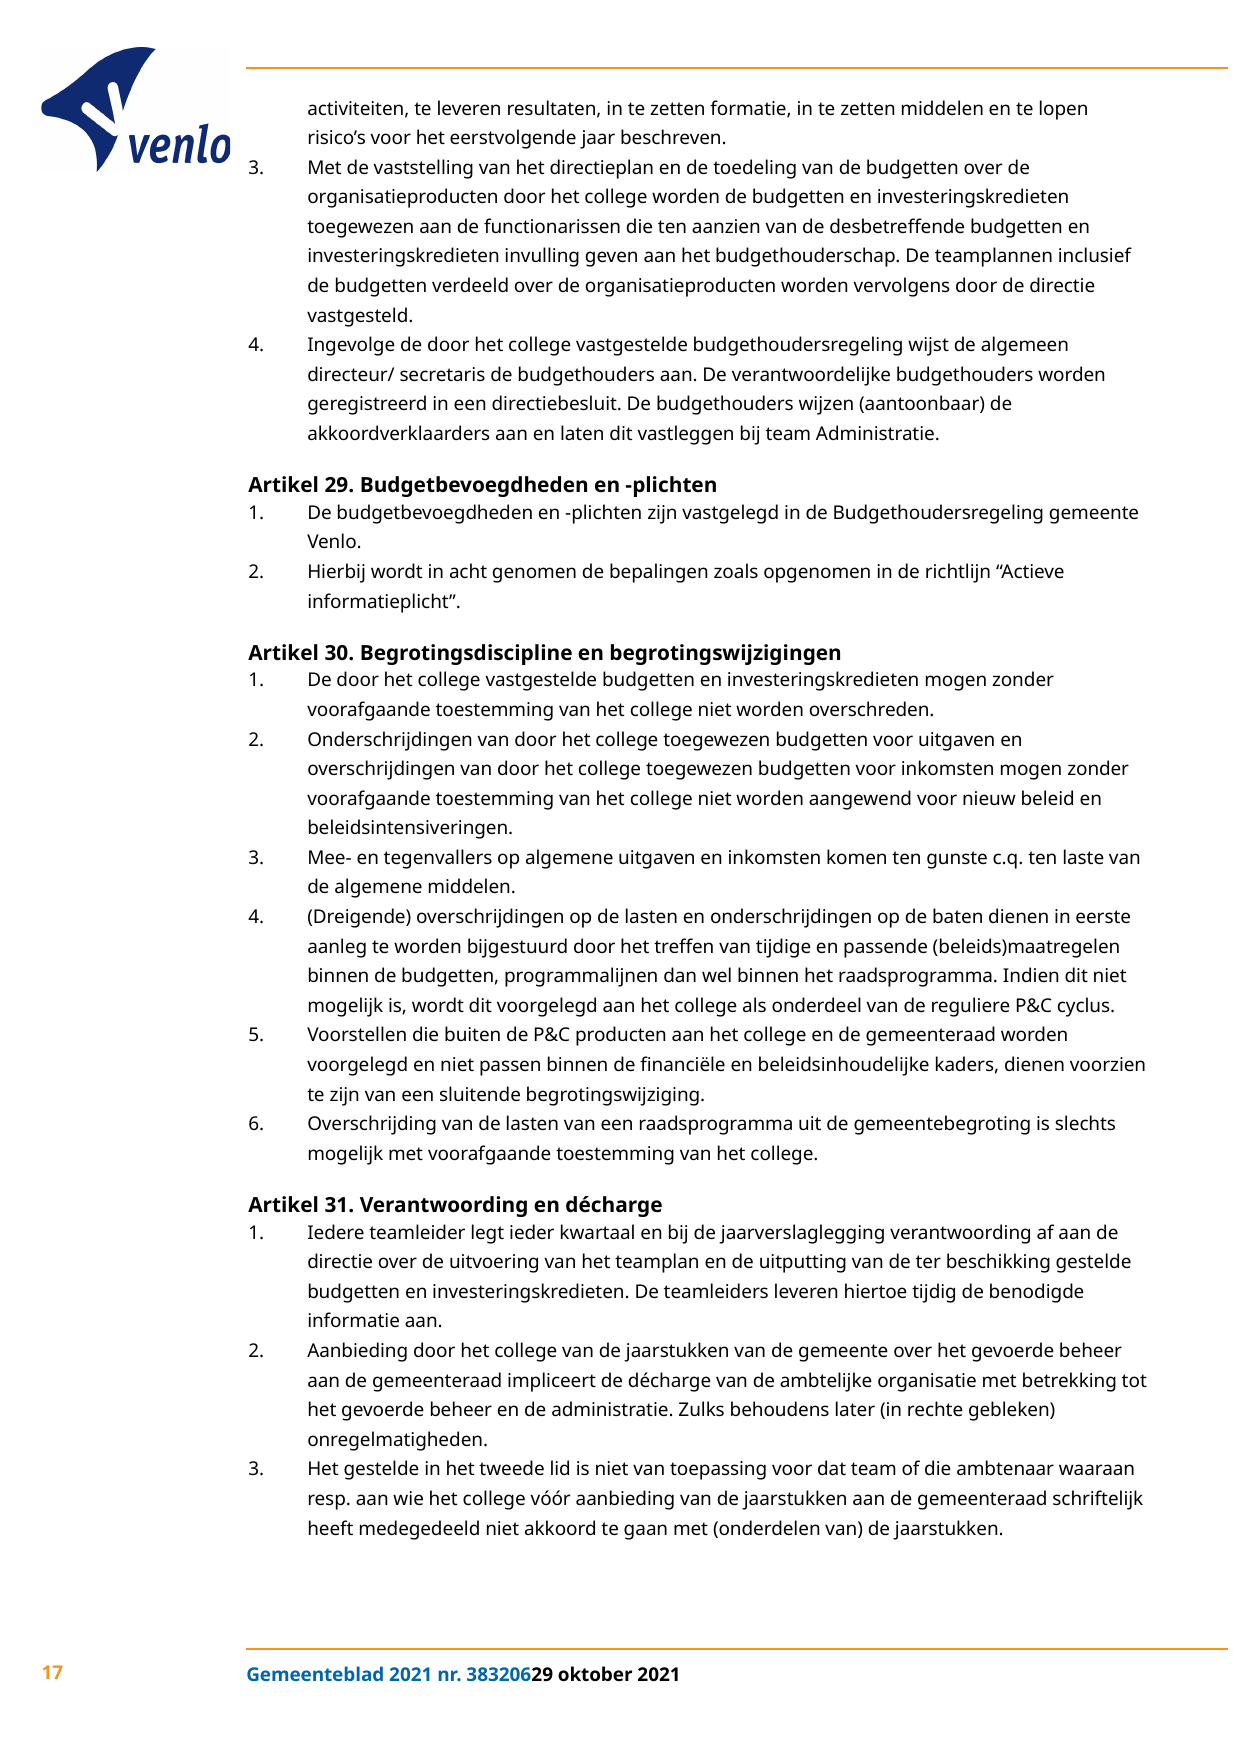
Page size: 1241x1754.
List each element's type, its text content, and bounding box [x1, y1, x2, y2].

list Onderschrijdingen van door het college toegewezen budgetten voor uitgaven en overschrijdingen van door het college toegewezen budgetten voor inkomsten mogen zonder voorafgaande toestemming van het college niet worden aangewend voor nieuw beleid en beleidsintensiveringen. [248, 726, 1152, 840]
list De door het college vastgestelde budgetten en investeringskredieten mogen zonder voorafgaande toestemming van het college niet worden overschreden. [248, 667, 1152, 722]
list activiteiten, te leveren resultaten, in te zetten formatie, in te zetten middelen en te lopen risico’s voor het eerstvolgende jaar beschreven. [248, 95, 1152, 150]
text Artikel 29. Budgetbevoegdheden en -plichten [248, 471, 1152, 499]
list Aanbieding door het college van de jaarstukken van de gemeente over het gevoerde beheer aan de gemeenteraad impliceert de décharge van de ambtelijke organisatie met betrekking tot het gevoerde beheer en de administratie. Zulks behoudens later (in rechte gebleken) onregelmatigheden. [248, 1337, 1152, 1452]
list Overschrijding van de lasten van een raadsprogramma uit de gemeentebegroting is slechts mogelijk met voorafgaande toestemming van het college. [248, 1110, 1152, 1166]
text Artikel 31. Verantwoording en décharge [248, 1190, 1152, 1219]
list Ingevolge de door het college vastgestelde budgethoudersregeling wijst de algemeen directeur/ secretaris de budgethouders aan. De verantwoordelijke budgethouders worden geregistreerd in een directiebesluit. De budgethouders wijzen (aantoonbaar) de akkoordverklaarders aan en laten dit vastleggen bij team Administratie. [248, 331, 1152, 446]
list Het gestelde in het tweede lid is niet van toepassing voor dat team of die ambtenaar waaraan resp. aan wie het college vóór aanbieding van de jaarstukken aan de gemeenteraad schriftelijk heeft medegedeeld niet akkoord te gaan met (onderdelen van) de jaarstukken. [248, 1456, 1152, 1540]
list Voorstellen die buiten de P&C producten aan het college en de gemeenteraad worden voorgelegd en niet passen binnen de financiële en beleidsinhoudelijke kaders, dienen voorzien te zijn van een sluitende begrotingswijziging. [248, 1022, 1152, 1107]
list Hierbij wordt in acht genomen de bepalingen zoals opgenomen in de richtlijn “Actieve informatieplicht”. [248, 558, 1152, 613]
text Artikel 30. Begrotingsdiscipline en begrotingswijzigingen [248, 638, 1152, 667]
list Mee- en tegenvallers op algemene uitgaven en inkomsten komen ten gunste c.q. ten laste van de algemene middelen. [248, 844, 1152, 899]
list (Dreigende) overschrijdingen op de lasten en onderschrijdingen op de baten dienen in eerste aanleg te worden bijgestuurd door het treffen van tijdige en passende (beleids)maatregelen binnen de budgetten, programmalijnen dan wel binnen het raadsprogramma. Indien dit niet mogelijk is, wordt dit voorgelegd aan het college als onderdeel van de reguliere P&C cyclus. [248, 903, 1152, 1018]
list Met de vaststelling van het directieplan en de toedeling van de budgetten over de organisatieproducten door het college worden de budgetten en investeringskredieten toegewezen aan de functionarissen die ten aanzien van de desbetreffende budgetten en investeringskredieten invulling geven aan het budgethouderschap. De teamplannen inclusief de budgetten verdeeld over de organisatieproducten worden vervolgens door de directie vastgesteld. [248, 154, 1152, 328]
picture [41, 47, 231, 172]
list De budgetbevoegdheden en -plichten zijn vastgelegd in de Budgethoudersregeling gemeente Venlo. [248, 499, 1152, 554]
list Iedere teamleider legt ieder kwartaal en bij de jaarverslaglegging verantwoording af aan de directie over de uitvoering van het teamplan en de uitputting van de ter beschikking gestelde budgetten en investeringskredieten. De teamleiders leveren hiertoe tijdig de benodigde informatie aan. [248, 1219, 1152, 1333]
